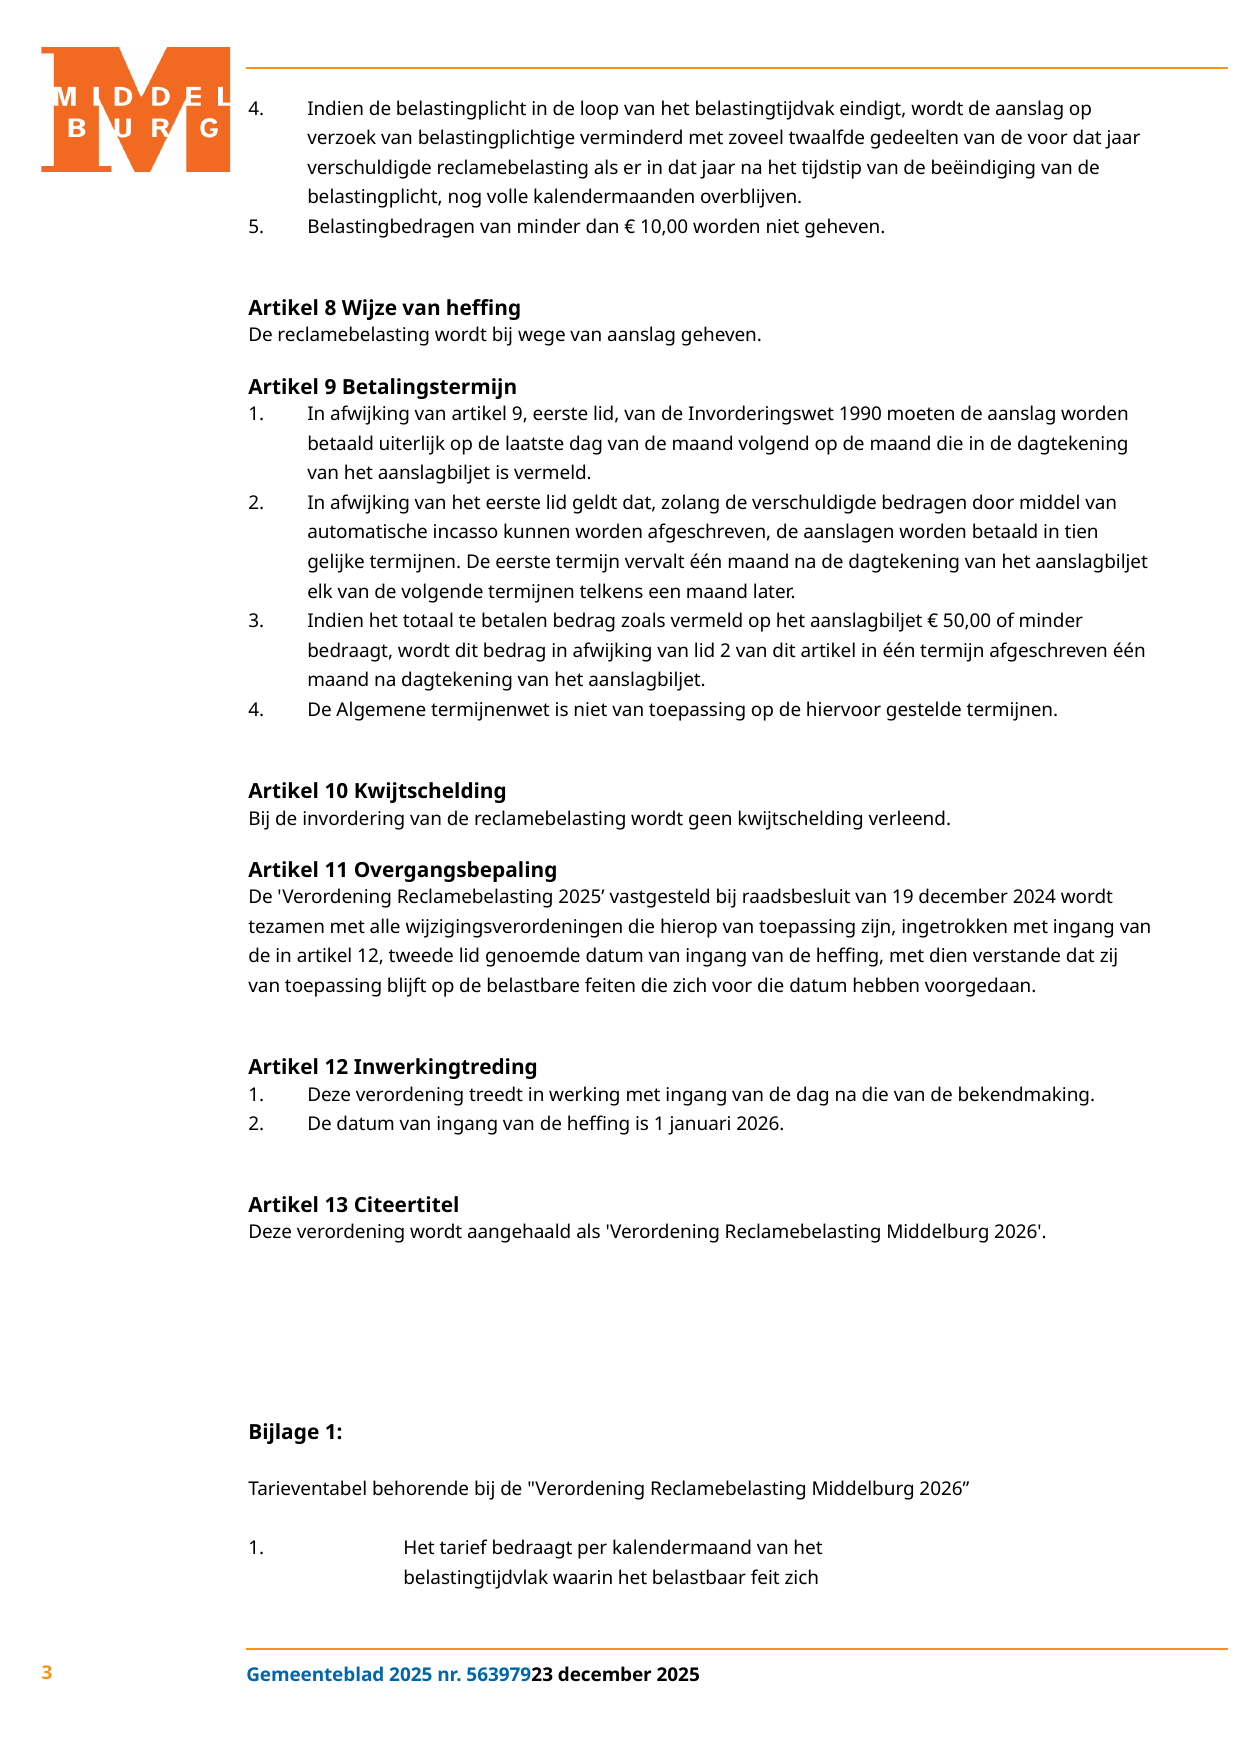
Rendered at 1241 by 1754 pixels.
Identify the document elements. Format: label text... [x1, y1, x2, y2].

text Bijlage 1: [248, 1417, 1152, 1446]
text Artikel 8 Wijze van heffing [248, 293, 1152, 322]
table_header 1. [248, 1534, 403, 1590]
text Deze verordening wordt aangehaald als 'Verordening Reclamebelasting Middelburg 2026'. [248, 1219, 1152, 1244]
table_header [841, 1534, 996, 1590]
text Bij de invordering van de reclamebelasting wordt geen kwijtschelding verleend. [248, 805, 1152, 830]
list Indien het totaal te betalen bedrag zoals vermeld op het aanslagbiljet € 50,00 of minder bedraagt, wordt dit bedrag in afwijking van lid 2 van dit artikel in één termijn afgeschreven één maand na dagtekening van het aanslagbiljet. [248, 607, 1152, 692]
table_header [996, 1534, 1152, 1590]
list Indien de belastingplicht in de loop van het belastingtijdvak eindigt, wordt de aanslag op verzoek van belastingplichtige verminderd met zoveel twaalfde gedeelten van de voor dat jaar verschuldigde reclamebelasting als er in dat jaar na het tijdstip van de beëindiging van de belastingplicht, nog volle kalendermaanden overblijven. [248, 95, 1152, 209]
list Belastingbedragen van minder dan € 10,00 worden niet geheven. [248, 213, 1152, 239]
text Artikel 10 Kwijtschelding [248, 776, 1152, 805]
list De datum van ingang van de heffing is 1 januari 2026. [248, 1110, 1152, 1136]
text Artikel 9 Betalingstermijn [248, 372, 1152, 400]
text Artikel 11 Overgangsbepaling [248, 855, 1152, 883]
list In afwijking van artikel 9, eerste lid, van de Invorderingswet 1990 moeten de aanslag worden betaald uiterlijk op de laatste dag van de maand volgend op de maand die in de dagtekening van het aanslagbiljet is vermeld. [248, 400, 1152, 485]
text Tarieventabel behorende bij de "Verordening Reclamebelasting Middelburg 2026” [248, 1475, 1152, 1501]
text De 'Verordening Reclamebelasting 2025’ vastgesteld bij raadsbesluit van 19 december 2024 wordt tezamen met alle wijzigingsverordeningen die hierop van toepassing zijn, ingetrokken met ingang van de in artikel 12, tweede lid genoemde datum van ingang van de heffing, met dien verstande dat zij van toepassing blijft op de belastbare feiten die zich voor die datum hebben voorgedaan. [248, 883, 1152, 998]
list De Algemene termijnenwet is niet van toepassing op de hiervoor gestelde termijnen. [248, 696, 1152, 722]
text Artikel 12 Inwerkingtreding [248, 1052, 1152, 1081]
list Deze verordening treedt in werking met ingang van de dag na die van de bekendmaking. [248, 1081, 1152, 1106]
table_header Het tarief bedraagt per kalendermaand van het belastingtijdvlak waarin het belastbaar feit zich [403, 1534, 841, 1590]
picture [41, 47, 231, 172]
list In afwijking van het eerste lid geldt dat, zolang de verschuldigde bedragen door middel van automatische incasso kunnen worden afgeschreven, de aanslagen worden betaald in tien gelijke termijnen. De eerste termijn vervalt één maand na de dagtekening van het aanslagbiljet elk van de volgende termijnen telkens een maand later. [248, 489, 1152, 604]
text Artikel 13 Citeertitel [248, 1190, 1152, 1219]
text De reclamebelasting wordt bij wege van aanslag geheven. [248, 322, 1152, 347]
